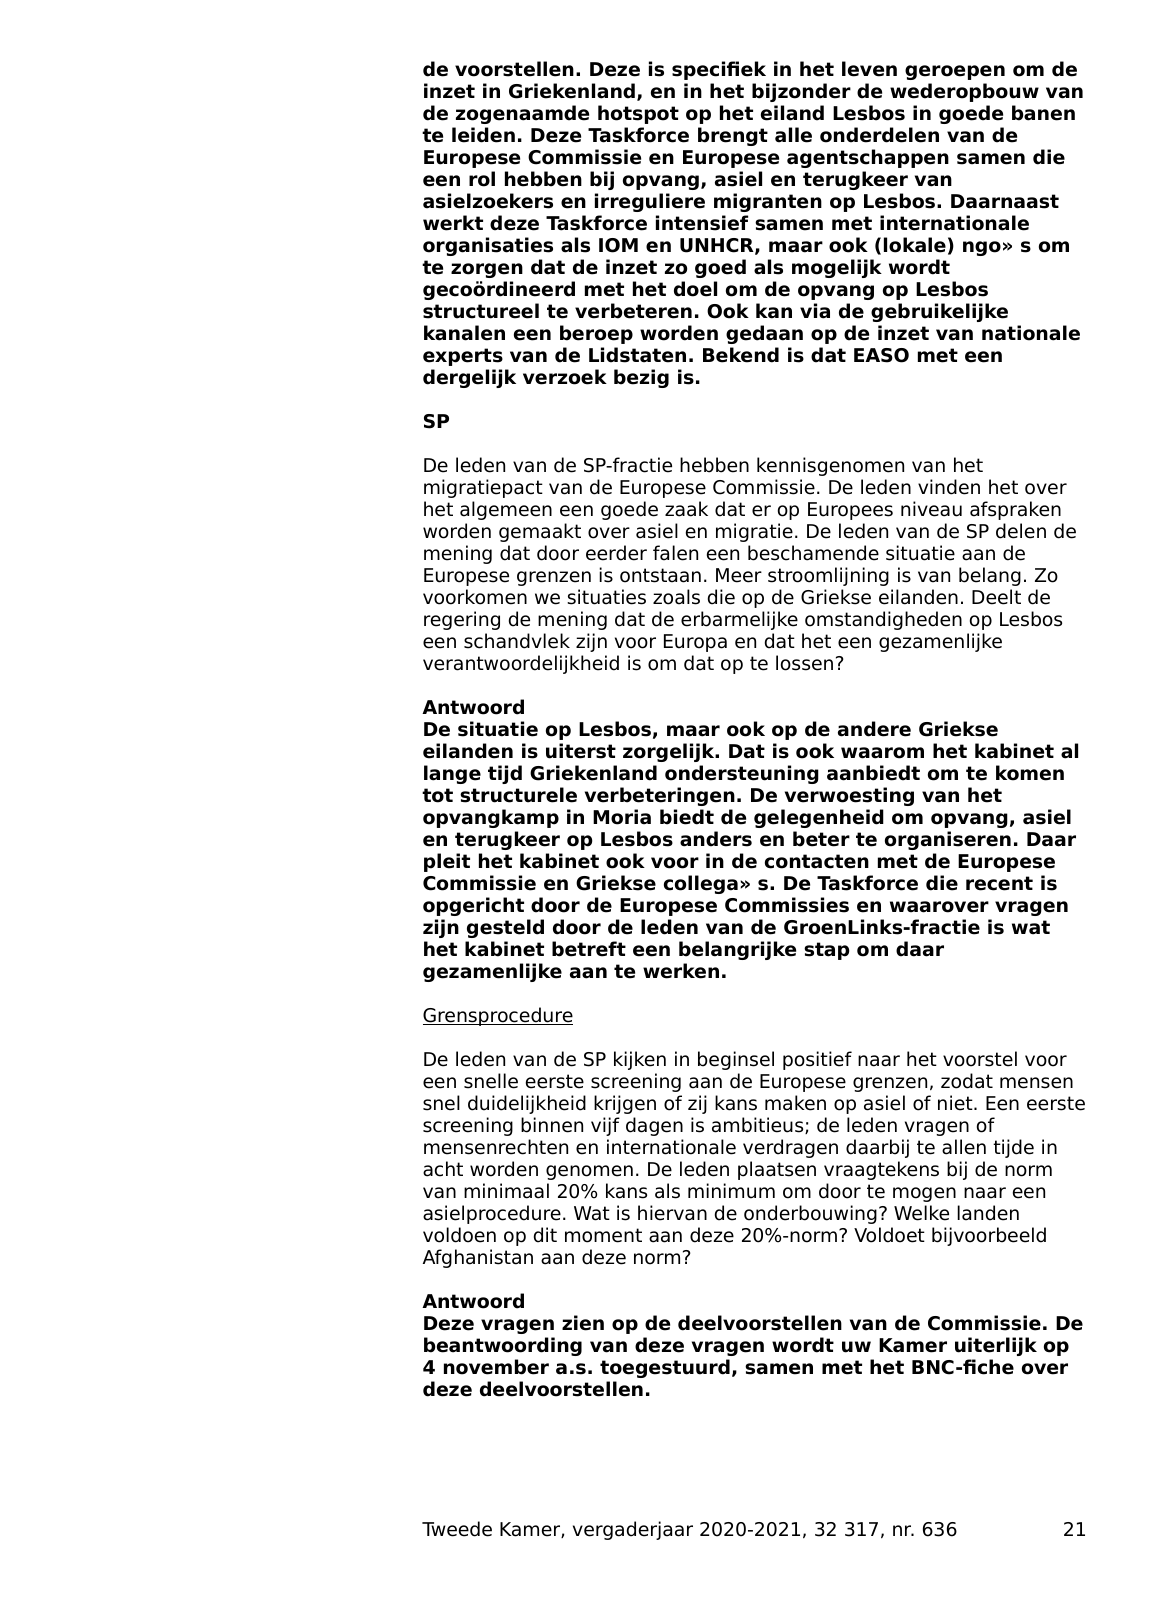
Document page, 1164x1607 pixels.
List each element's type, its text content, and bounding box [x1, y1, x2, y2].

text de voorstellen. Deze is specifiek in het leven geroepen om de inzet in Griekenland, en in het bijzonder de wederopbouw van de zogenaamde hotspot op het eiland Lesbos in goede banen te leiden. Deze Taskforce brengt alle onderdelen van de Europese Commissie en Europese agentschappen samen die een rol hebben bij opvang, asiel en terugkeer van asielzoekers en irreguliere migranten op Lesbos. Daarnaast werkt deze Taskforce intensief samen met internationale organisaties als IOM en UNHCR, maar ook (lokale) ngo» s om te zorgen dat de inzet zo goed als mogelijk wordt gecoördineerd met het doel om de opvang op Lesbos structureel te verbeteren. Ook kan via de gebruikelijke kanalen een beroep worden gedaan op de inzet van nationale experts van de Lidstaten. Bekend is dat EASO met een dergelijk verzoek bezig is. [422, 59, 1087, 389]
text De leden van de SP kijken in beginsel positief naar het voorstel voor een snelle eerste screening aan de Europese grenzen, zodat mensen snel duidelijkheid krijgen of zij kans maken op asiel of niet. Een eerste screening binnen vijf dagen is ambitieus; de leden vragen of mensenrechten en internationale verdragen daarbij te allen tijde in acht worden genomen. De leden plaatsen vraagtekens bij de norm van minimaal 20% kans als minimum om door te mogen naar een asielprocedure. Wat is hiervan de onderbouwing? Welke landen voldoen op dit moment aan deze 20%-norm? Voldoet bijvoorbeeld Afghanistan aan deze norm? [422, 1049, 1087, 1269]
text Antwoord [422, 697, 1087, 719]
text De situatie op Lesbos, maar ook op de andere Griekse eilanden is uiterst zorgelijk. Dat is ook waarom het kabinet al lange tijd Griekenland ondersteuning aanbiedt om te komen tot structurele verbeteringen. De verwoesting van het opvangkamp in Moria biedt de gelegenheid om opvang, asiel en terugkeer op Lesbos anders en beter te organiseren. Daar pleit het kabinet ook voor in de contacten met de Europese Commissie en Griekse collega» s. De Taskforce die recent is opgericht door de Europese Commissies en waarover vragen zijn gesteld door de leden van de GroenLinks-fractie is wat het kabinet betreft een belangrijke stap om daar gezamenlijke aan te werken. [422, 719, 1087, 983]
text De leden van de SP-fractie hebben kennisgenomen van het migratiepact van de Europese Commissie. De leden vinden het over het algemeen een goede zaak dat er op Europees niveau afspraken worden gemaakt over asiel en migratie. De leden van de SP delen de mening dat door eerder falen een beschamende situatie aan de Europese grenzen is ontstaan. Meer stroomlijning is van belang. Zo voorkomen we situaties zoals die op de Griekse eilanden. Deelt de regering de mening dat de erbarmelijke omstandigheden op Lesbos een schandvlek zijn voor Europa en dat het een gezamenlijke verantwoordelijkheid is om dat op te lossen? [422, 455, 1087, 675]
subtitle SP [422, 411, 1087, 433]
text Deze vragen zien op de deelvoorstellen van de Commissie. De beantwoording van deze vragen wordt uw Kamer uiterlijk op 4 november a.s. toegestuurd, samen met het BNC-fiche over deze deelvoorstellen. [422, 1313, 1087, 1401]
subtitle Grensprocedure [422, 1005, 1087, 1027]
text Antwoord [422, 1291, 1087, 1313]
